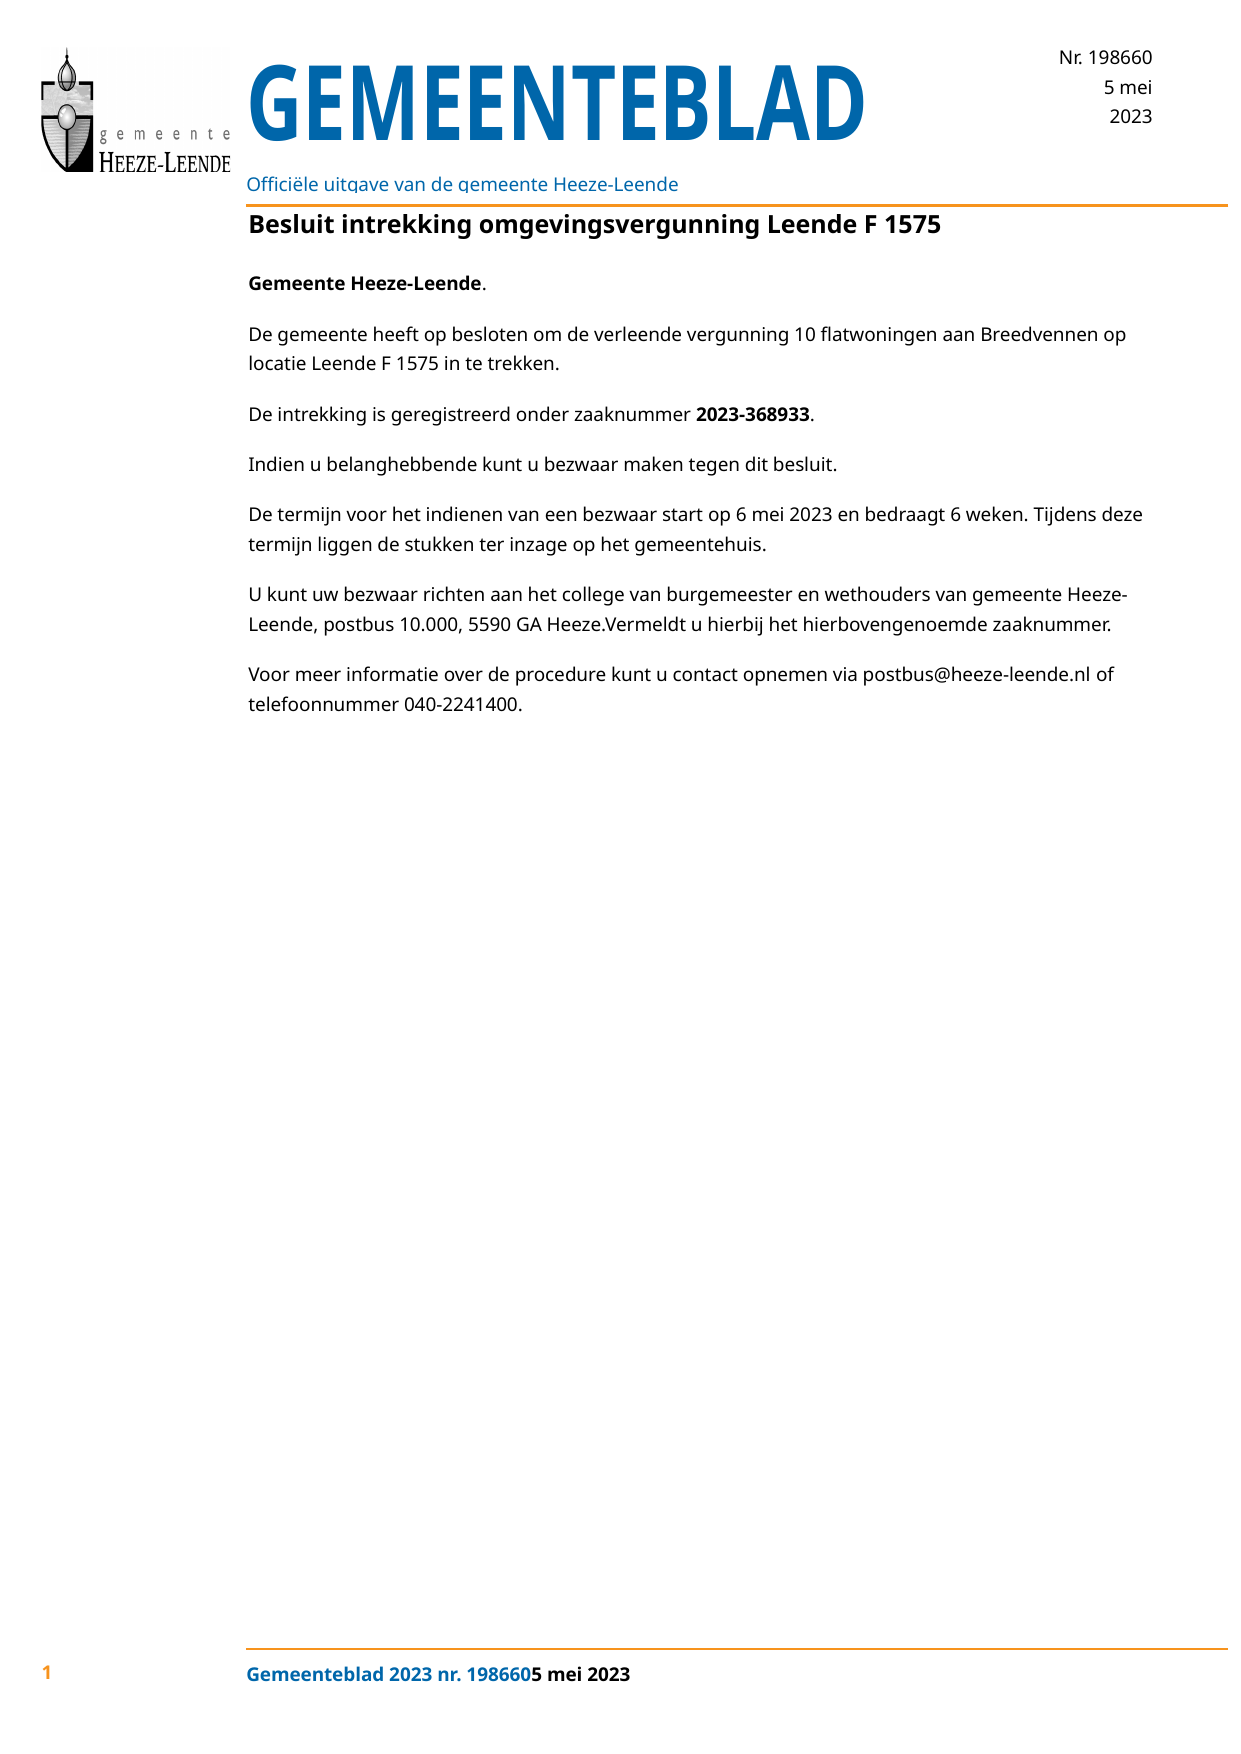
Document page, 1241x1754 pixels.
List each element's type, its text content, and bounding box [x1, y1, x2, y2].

text De termijn voor het indienen van een bezwaar start op 6 mei 2023 en bedraagt 6 weken. Tijdens deze termijn liggen de stukken ter inzage op het gemeentehuis. [248, 502, 1152, 557]
text Gemeente Heeze-Leende. [248, 270, 1152, 296]
text Voor meer informatie over de procedure kunt u contact opnemen via postbus@heeze-leende.nl of telefoonnummer 040-2241400. [248, 662, 1152, 717]
text Indien u belanghebbende kunt u bezwaar maken tegen dit besluit. [248, 451, 1152, 477]
picture [41, 47, 231, 172]
text De intrekking is geregistreerd onder zaaknummer 2023-368933. [248, 401, 1152, 426]
text De gemeente heeft op besloten om de verleende vergunning 10 flatwoningen aan Breedvennen op locatie Leende F 1575 in te trekken. [248, 321, 1152, 376]
text U kunt uw bezwaar richten aan het college van burgemeester en wethouders van gemeente Heeze-Leende, postbus 10.000, 5590 GA Heeze.Vermeldt u hierbij het hierbovengenoemde zaaknummer. [248, 582, 1152, 637]
text Besluit intrekking omgevingsvergunning Leende F 1575 [248, 207, 1152, 241]
